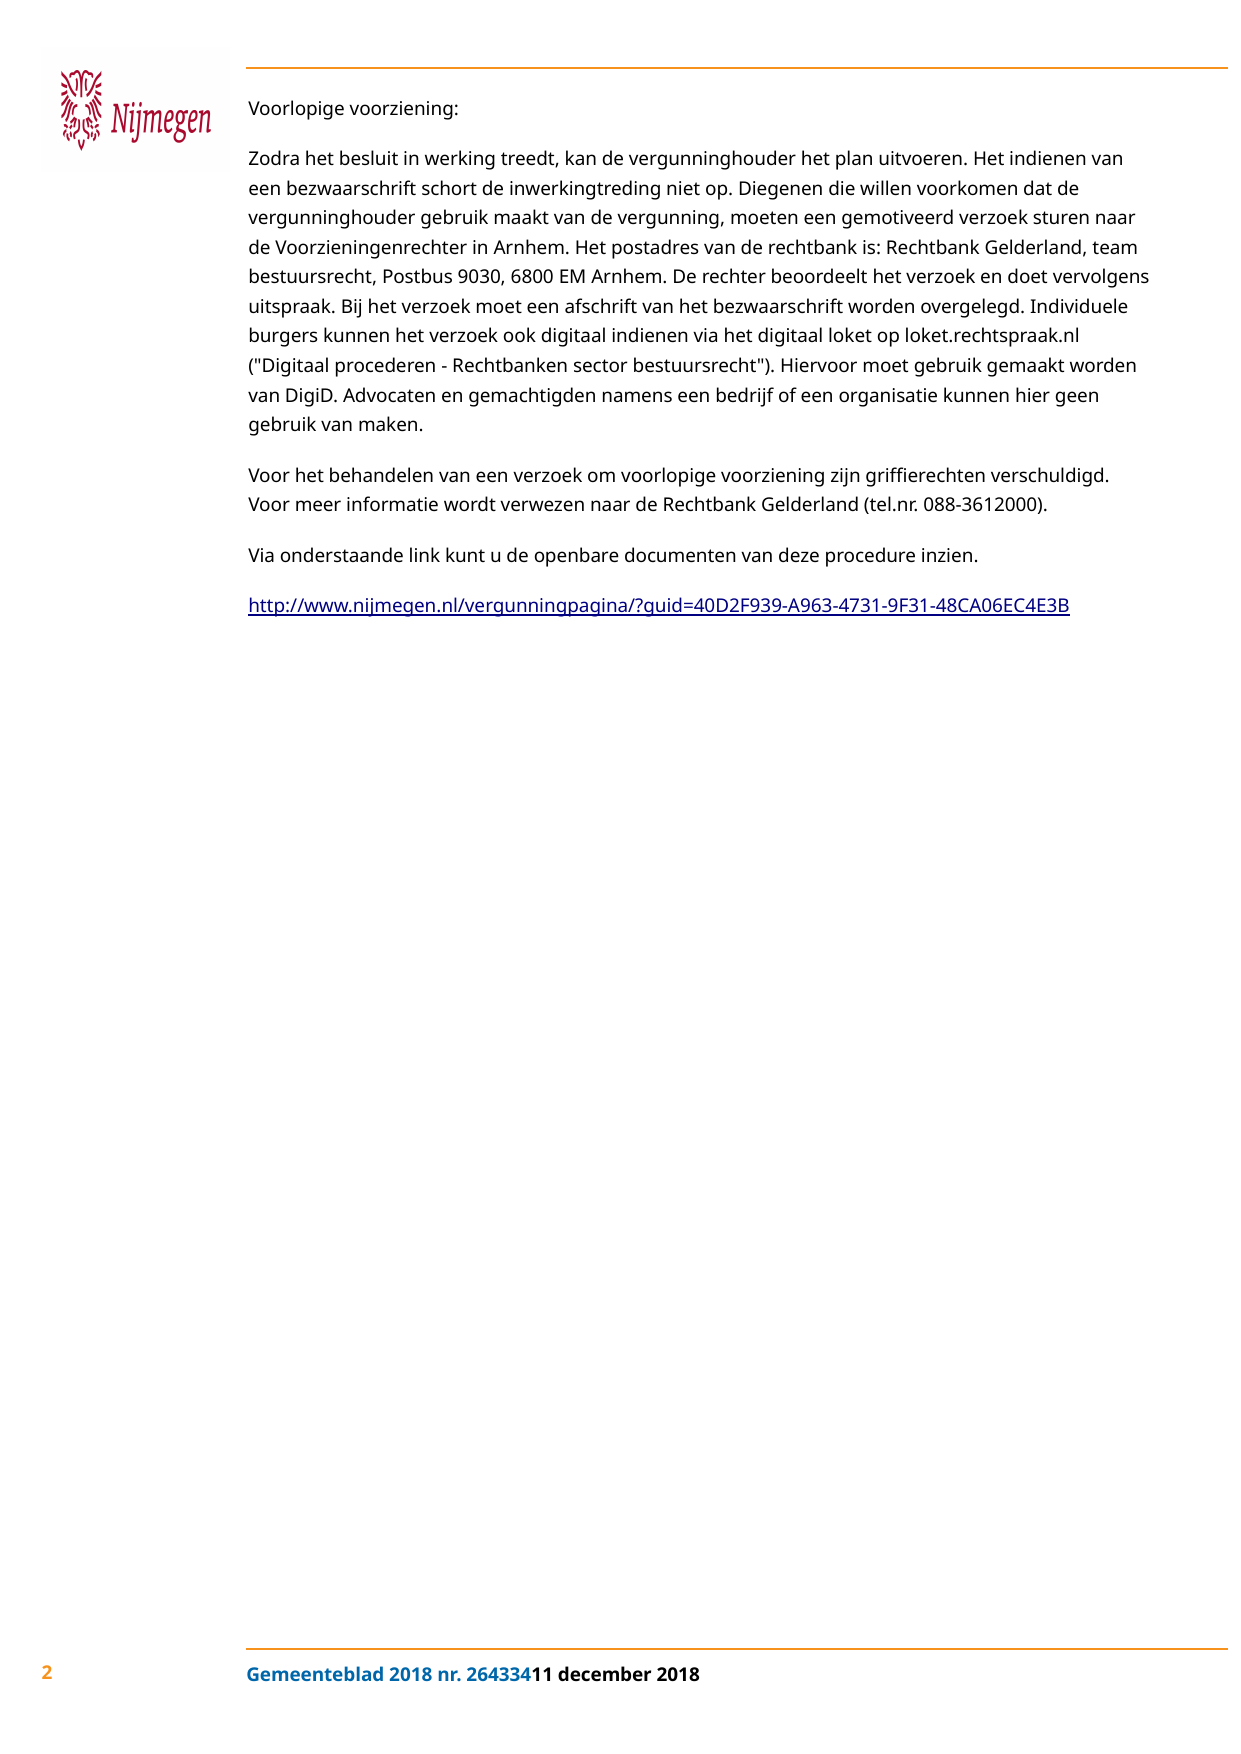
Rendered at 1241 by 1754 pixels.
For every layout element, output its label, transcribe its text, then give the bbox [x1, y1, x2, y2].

text http://www.nijmegen.nl/vergunningpagina/?guid=40D2F939-A963-4731-9F31-48CA06EC4E3B [248, 592, 1152, 618]
picture [41, 47, 231, 172]
text Voorlopige voorziening: [248, 95, 1152, 121]
text Zodra het besluit in werking treedt, kan de vergunninghouder het plan uitvoeren. Het indienen van een bezwaarschrift schort de inwerkingtreding niet op. Diegenen die willen voorkomen dat de vergunninghouder gebruik maakt van de vergunning, moeten een gemotiveerd verzoek sturen naar de Voorzieningenrechter in Arnhem. Het postadres van de rechtbank is: Rechtbank Gelderland, team bestuursrecht, Postbus 9030, 6800 EM Arnhem. De rechter beoordeelt het verzoek en doet vervolgens uitspraak. Bij het verzoek moet een afschrift van het bezwaarschrift worden overgelegd. Individuele burgers kunnen het verzoek ook digitaal indienen via het digitaal loket op loket.rechtspraak.nl ("Digitaal procederen - Rechtbanken sector bestuursrecht"). Hiervoor moet gebruik gemaakt worden van DigiD. Advocaten en gemachtigden namens een bedrijf of een organisatie kunnen hier geen gebruik van maken. [248, 145, 1152, 437]
text Via onderstaande link kunt u de openbare documenten van deze procedure inzien. [248, 542, 1152, 568]
text Voor het behandelen van een verzoek om voorlopige voorziening zijn griffierechten verschuldigd. Voor meer informatie wordt verwezen naar de Rechtbank Gelderland (tel.nr. 088-3612000). [248, 462, 1152, 517]
